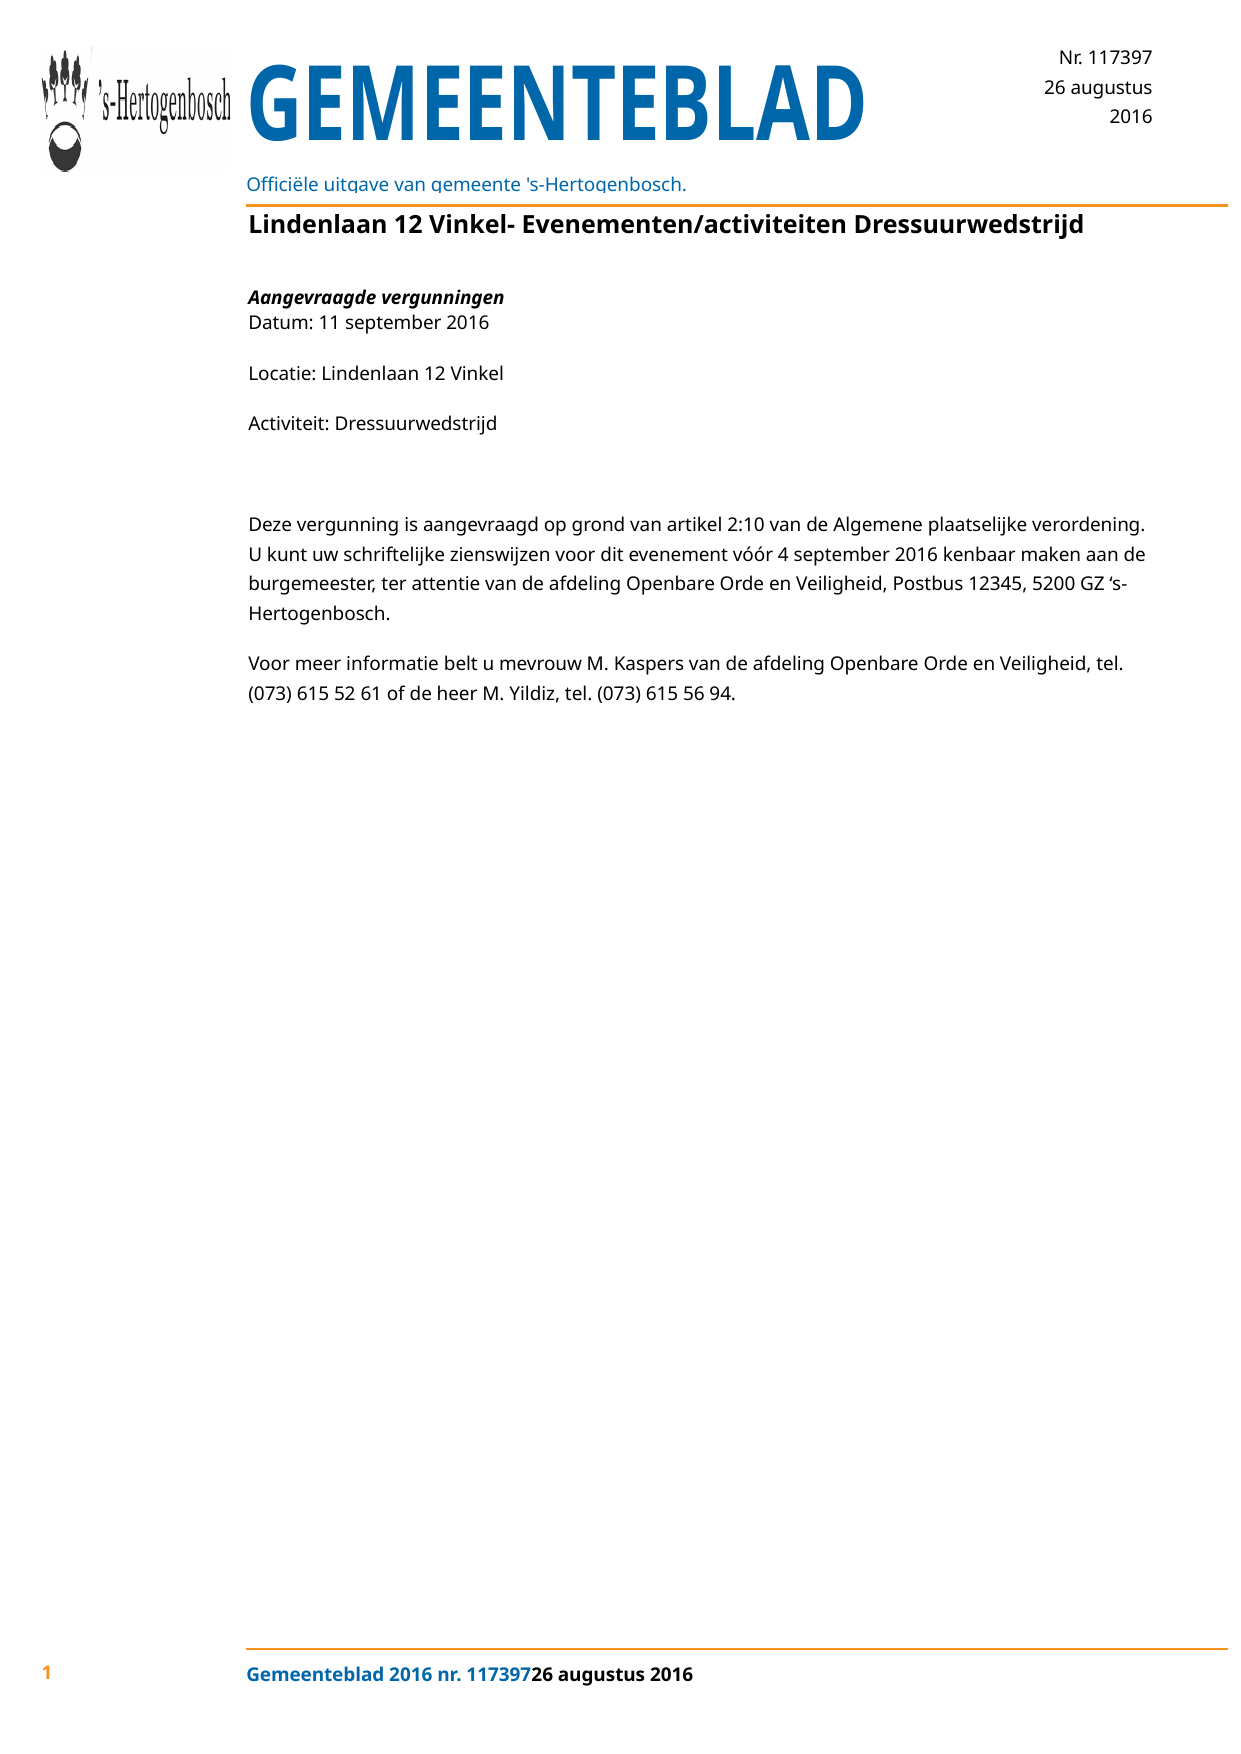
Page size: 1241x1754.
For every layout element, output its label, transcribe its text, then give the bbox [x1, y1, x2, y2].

picture [41, 47, 231, 172]
text Voor meer informatie belt u mevrouw M. Kaspers van de afdeling Openbare Orde en Veiligheid, tel. (073) 615 52 61 of de heer M. Yildiz, tel. (073) 615 56 94. [248, 650, 1152, 706]
text Aangevraagde vergunningen [248, 284, 1152, 309]
text Activiteit: Dressuurwedstrijd [248, 410, 1152, 436]
text Lindenlaan 12 Vinkel- Evenementen/activiteiten Dressuurwedstrijd [248, 207, 1152, 241]
text Datum: 11 september 2016 [248, 309, 1152, 335]
text Locatie: Lindenlaan 12 Vinkel [248, 360, 1152, 386]
text Deze vergunning is aangevraagd op grond van artikel 2:10 van de Algemene plaatselijke verordening. U kunt uw schriftelijke zienswijzen voor dit evenement vóór 4 september 2016 kenbaar maken aan de burgemeester, ter attentie van de afdeling Openbare Orde en Veiligheid, Postbus 12345, 5200 GZ ‘s-Hertogenbosch. [248, 511, 1152, 626]
